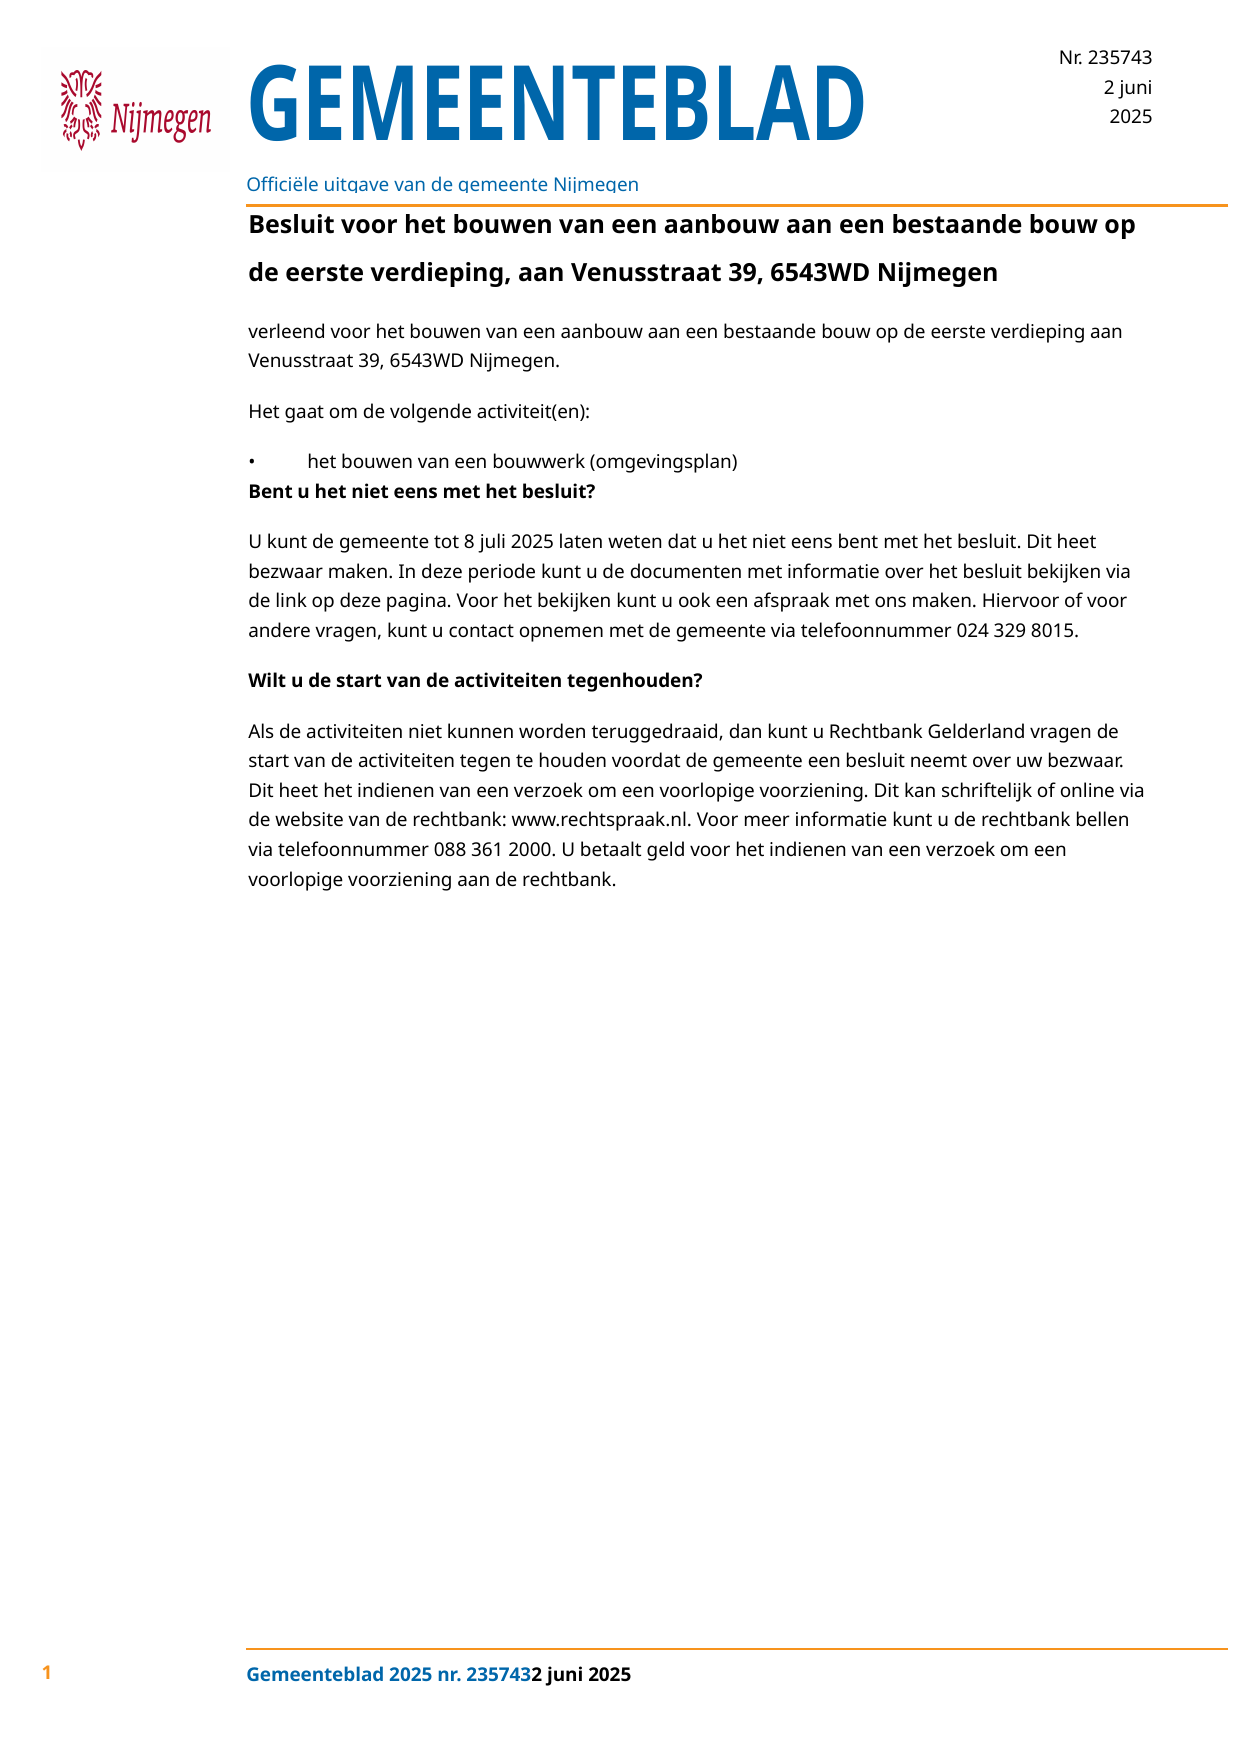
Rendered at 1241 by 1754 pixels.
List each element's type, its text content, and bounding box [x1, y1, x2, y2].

text U kunt de gemeente tot 8 juli 2025 laten weten dat u het niet eens bent met het besluit. Dit heet bezwaar maken. In deze periode kunt u de documenten met informatie over het besluit bekijken via de link op deze pagina. Voor het bekijken kunt u ook een afspraak met ons maken. Hiervoor of voor andere vragen, kunt u contact opnemen met de gemeente via telefoonnummer 024 329 8015. [248, 528, 1152, 643]
picture [41, 47, 231, 172]
text Besluit voor het bouwen van een aanbouw aan een bestaande bouw op de eerste verdieping, aan Venusstraat 39, 6543WD Nijmegen [248, 207, 1152, 288]
text verleend voor het bouwen van een aanbouw aan een bestaande bouw op de eerste verdieping aan Venusstraat 39, 6543WD Nijmegen. [248, 318, 1152, 373]
text Het gaat om de volgende activiteit(en): [248, 398, 1152, 424]
text Wilt u de start van de activiteiten tegenhouden? [248, 667, 1152, 693]
text Als de activiteiten niet kunnen worden teruggedraaid, dan kunt u Rechtbank Gelderland vragen de start van de activiteiten tegen te houden voordat de gemeente een besluit neemt over uw bezwaar. Dit heet het indienen van een verzoek om een voorlopige voorziening. Dit kan schriftelijk of online via de website van de rechtbank: www.rechtspraak.nl. Voor meer informatie kunt u de rechtbank bellen via telefoonnummer 088 361 2000. U betaalt geld voor het indienen van een verzoek om een voorlopige voorziening aan de rechtbank. [248, 718, 1152, 892]
text Bent u het niet eens met het besluit? [248, 478, 1152, 504]
list het bouwen van een bouwwerk (omgevingsplan) [248, 448, 1152, 474]
